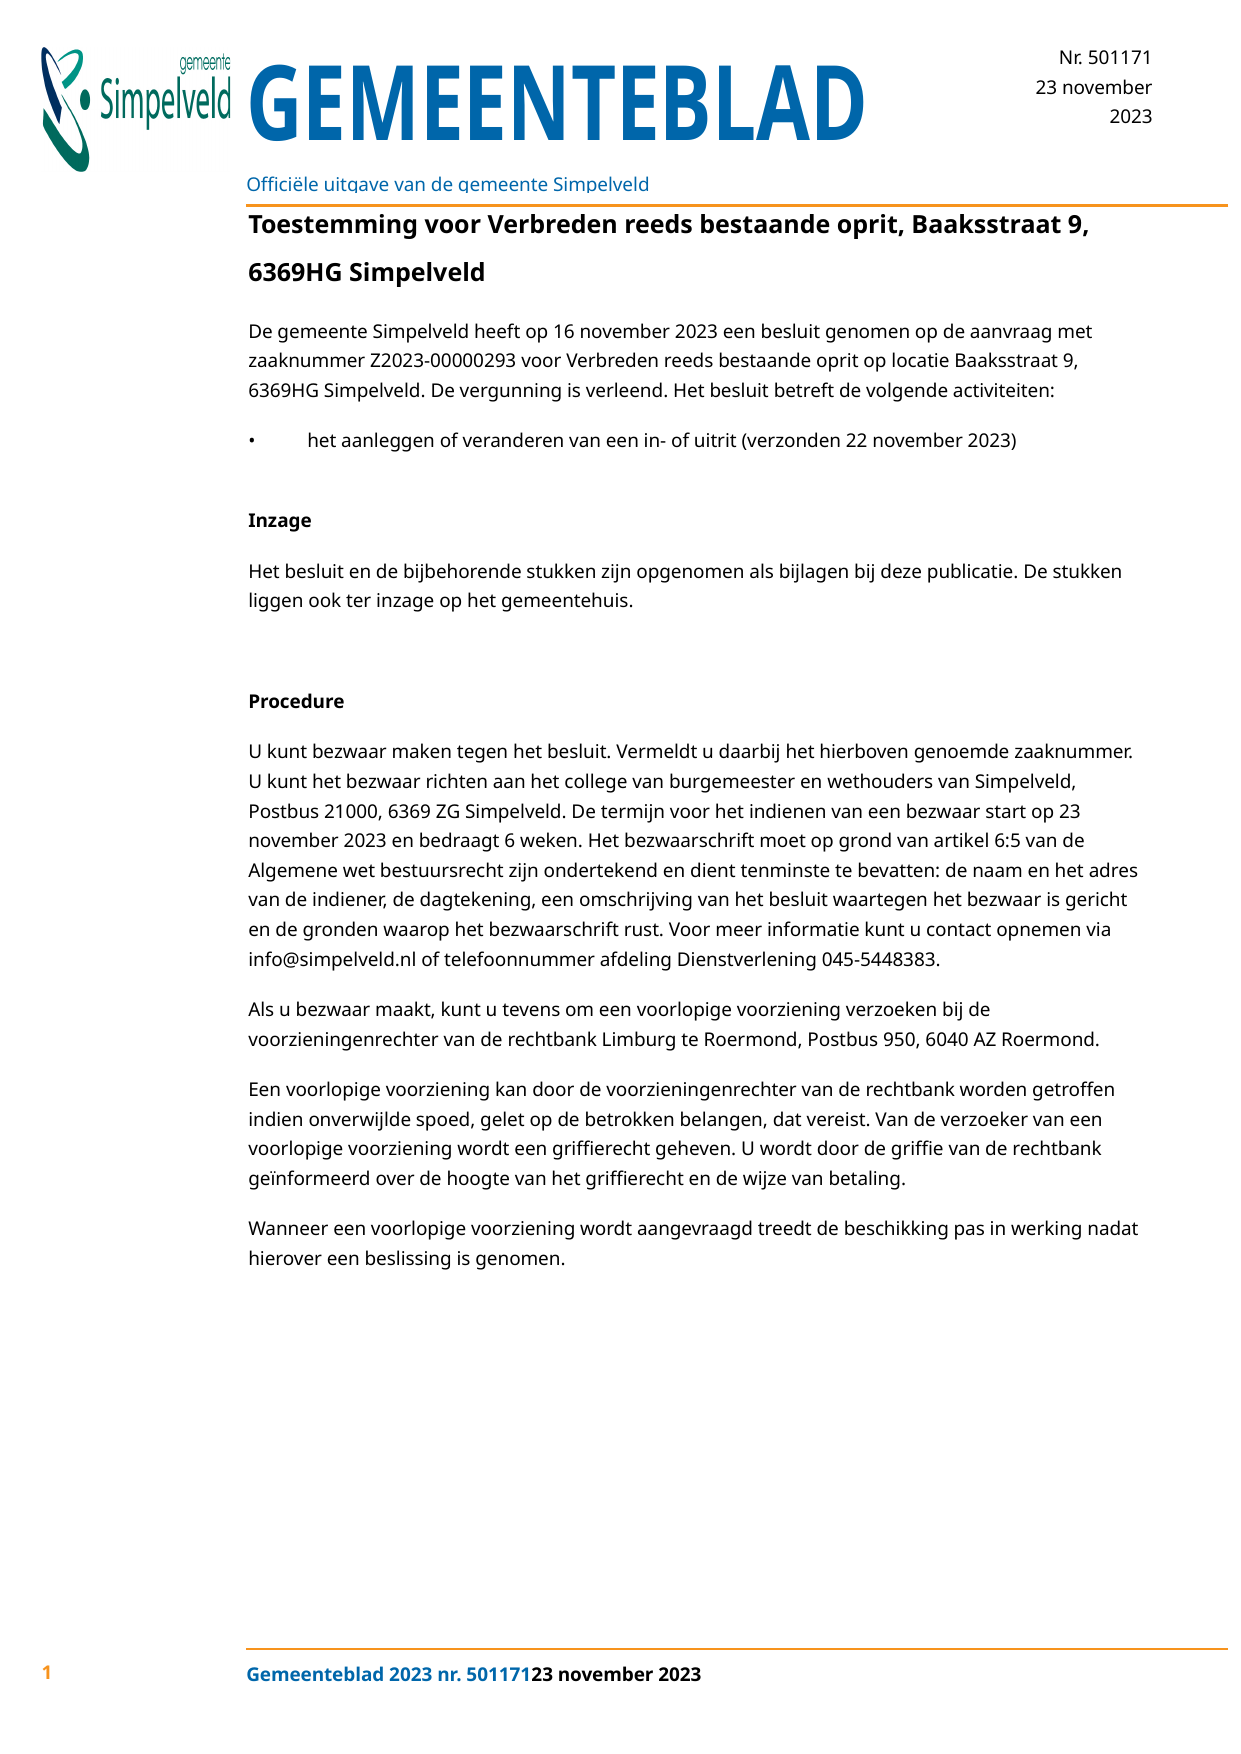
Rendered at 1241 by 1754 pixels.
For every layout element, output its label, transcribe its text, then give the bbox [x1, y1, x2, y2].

text Procedure [248, 688, 1152, 714]
text Inzage [248, 507, 1152, 533]
text Het besluit en de bijbehorende stukken zijn opgenomen als bijlagen bij deze publicatie. De stukken liggen ook ter inzage op het gemeentehuis. [248, 558, 1152, 613]
text Als u bezwaar maakt, kunt u tevens om een voorlopige voorziening verzoeken bij de voorzieningenrechter van de rechtbank Limburg te Roermond, Postbus 950, 6040 AZ Roermond. [248, 996, 1152, 1052]
text Een voorlopige voorziening kan door de voorzieningenrechter van de rechtbank worden getroffen indien onverwijlde spoed, gelet op de betrokken belangen, dat vereist. Van de verzoeker van een voorlopige voorziening wordt een griffierecht geheven. U wordt door de griffie van de rechtbank geïnformeerd over de hoogte van het griffierecht en de wijze van betaling. [248, 1076, 1152, 1191]
text De gemeente Simpelveld heeft op 16 november 2023 een besluit genomen op de aanvraag met zaaknummer Z2023-00000293 voor Verbreden reeds bestaande oprit op locatie Baaksstraat 9, 6369HG Simpelveld. De vergunning is verleend. Het besluit betreft de volgende activiteiten: [248, 318, 1152, 403]
picture [41, 47, 231, 172]
list het aanleggen of veranderen van een in- of uitrit (verzonden 22 november 2023) [248, 427, 1152, 453]
text Wanneer een voorlopige voorziening wordt aangevraagd treedt de beschikking pas in werking nadat hierover een beslissing is genomen. [248, 1215, 1152, 1271]
text Toestemming voor Verbreden reeds bestaande oprit, Baaksstraat 9, 6369HG Simpelveld [248, 207, 1152, 288]
text U kunt bezwaar maken tegen het besluit. Vermeldt u daarbij het hierboven genoemde zaaknummer. U kunt het bezwaar richten aan het college van burgemeester en wethouders van Simpelveld, Postbus 21000, 6369 ZG Simpelveld. De termijn voor het indienen van een bezwaar start op 23 november 2023 en bedraagt 6 weken. Het bezwaarschrift moet op grond van artikel 6:5 van de Algemene wet bestuursrecht zijn ondertekend en dient tenminste te bevatten: de naam en het adres van de indiener, de dagtekening, een omschrijving van het besluit waartegen het bezwaar is gericht en de gronden waarop het bezwaarschrift rust. Voor meer informatie kunt u contact opnemen via info@simpelveld.nl of telefoonnummer afdeling Dienstverlening 045-5448383. [248, 739, 1152, 972]
